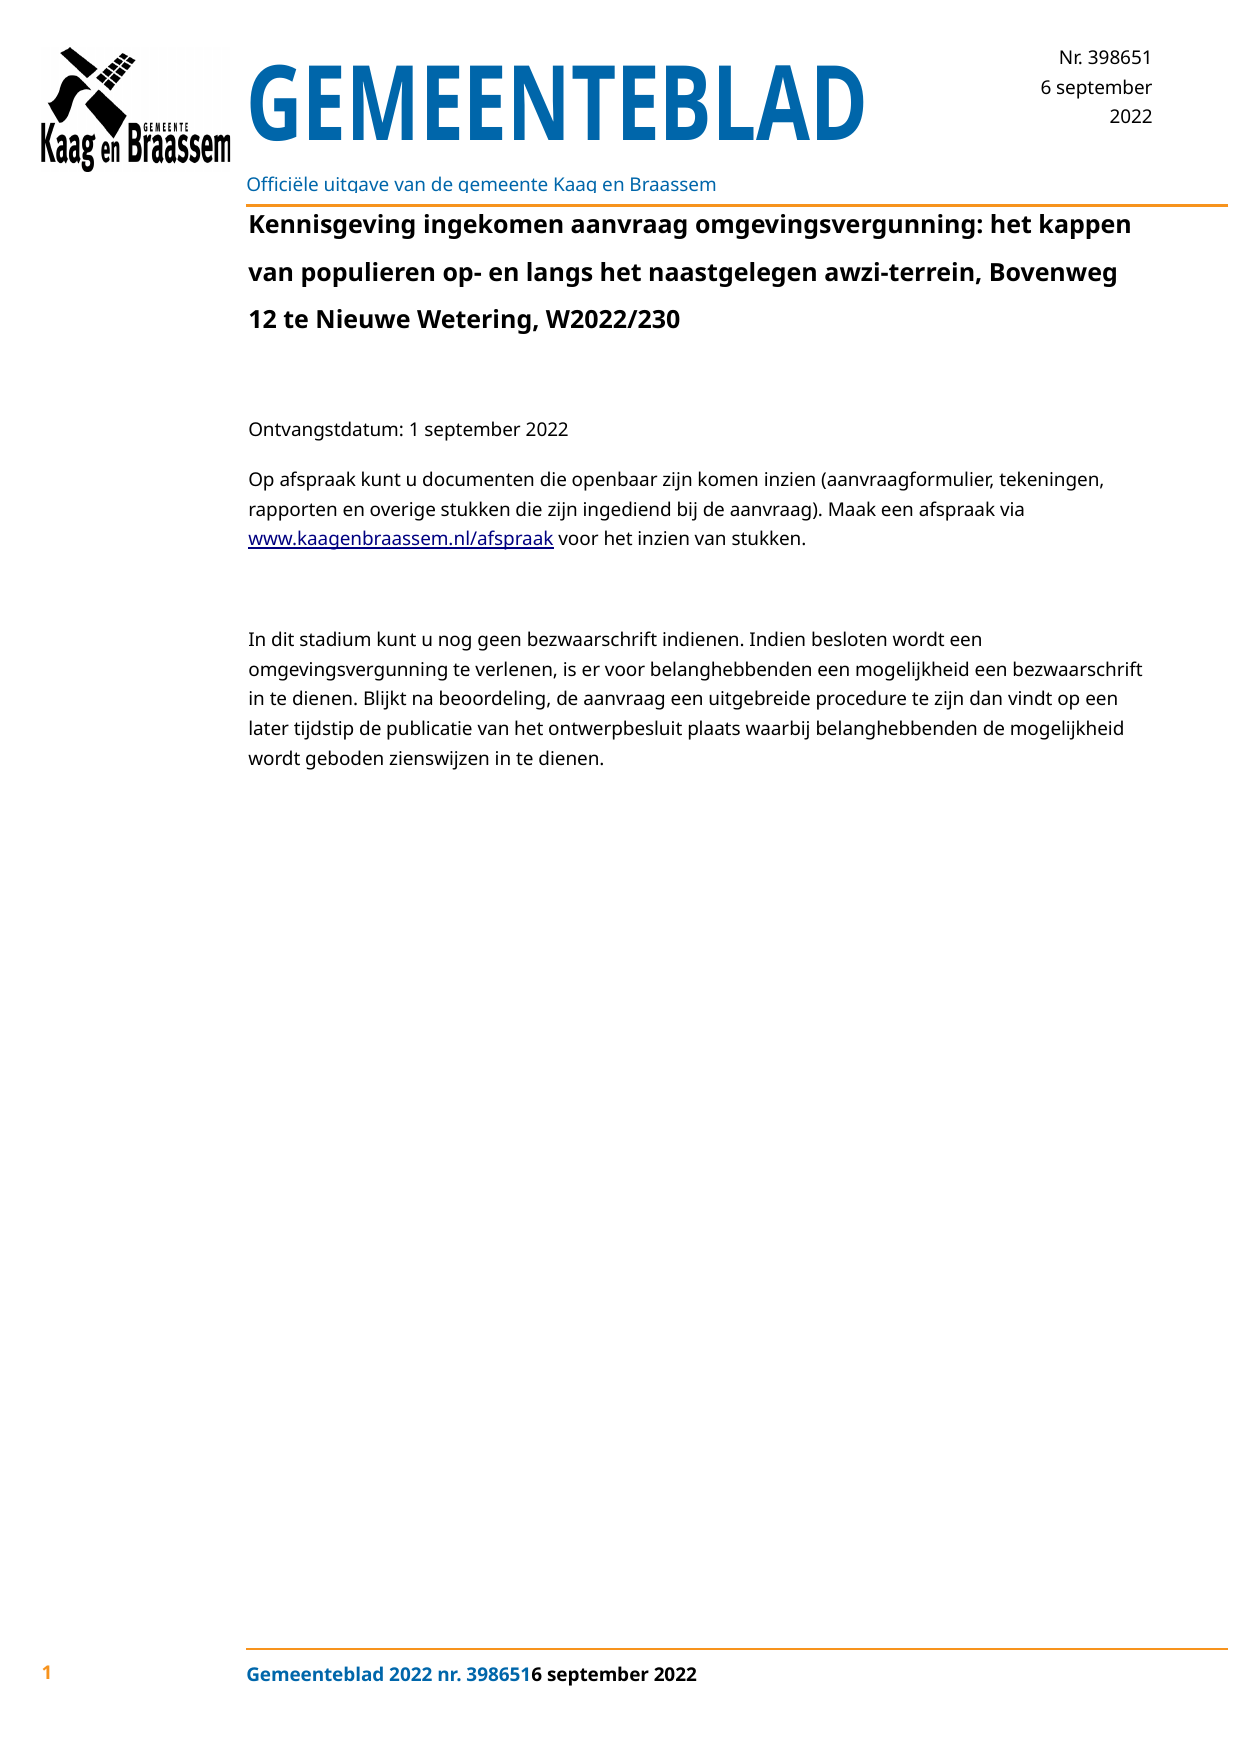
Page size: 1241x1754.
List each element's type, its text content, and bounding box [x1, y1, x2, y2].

text Kennisgeving ingekomen aanvraag omgevingsvergunning: het kappen van populieren op- en langs het naastgelegen awzi-terrein, Bovenweg 12 te Nieuwe Wetering, W2022/230 [248, 207, 1152, 336]
text In dit stadium kunt u nog geen bezwaarschrift indienen. Indien besloten wordt een omgevingsvergunning te verlenen, is er voor belanghebbenden een mogelijkheid een bezwaarschrift in te dienen. Blijkt na beoordeling, de aanvraag een uitgebreide procedure te zijn dan vindt op een later tijdstip de publicatie van het ontwerpbesluit plaats waarbij belanghebbenden de mogelijkheid wordt geboden zienswijzen in te dienen. [248, 626, 1152, 770]
text Op afspraak kunt u documenten die openbaar zijn komen inzien (aanvraagformulier, tekeningen, rapporten en overige stukken die zijn ingediend bij de aanvraag). Maak een afspraak via www.kaagenbraassem.nl/afspraak voor het inzien van stukken. [248, 466, 1152, 551]
text Ontvangstdatum: 1 september 2022 [248, 416, 1152, 442]
picture [41, 47, 231, 172]
